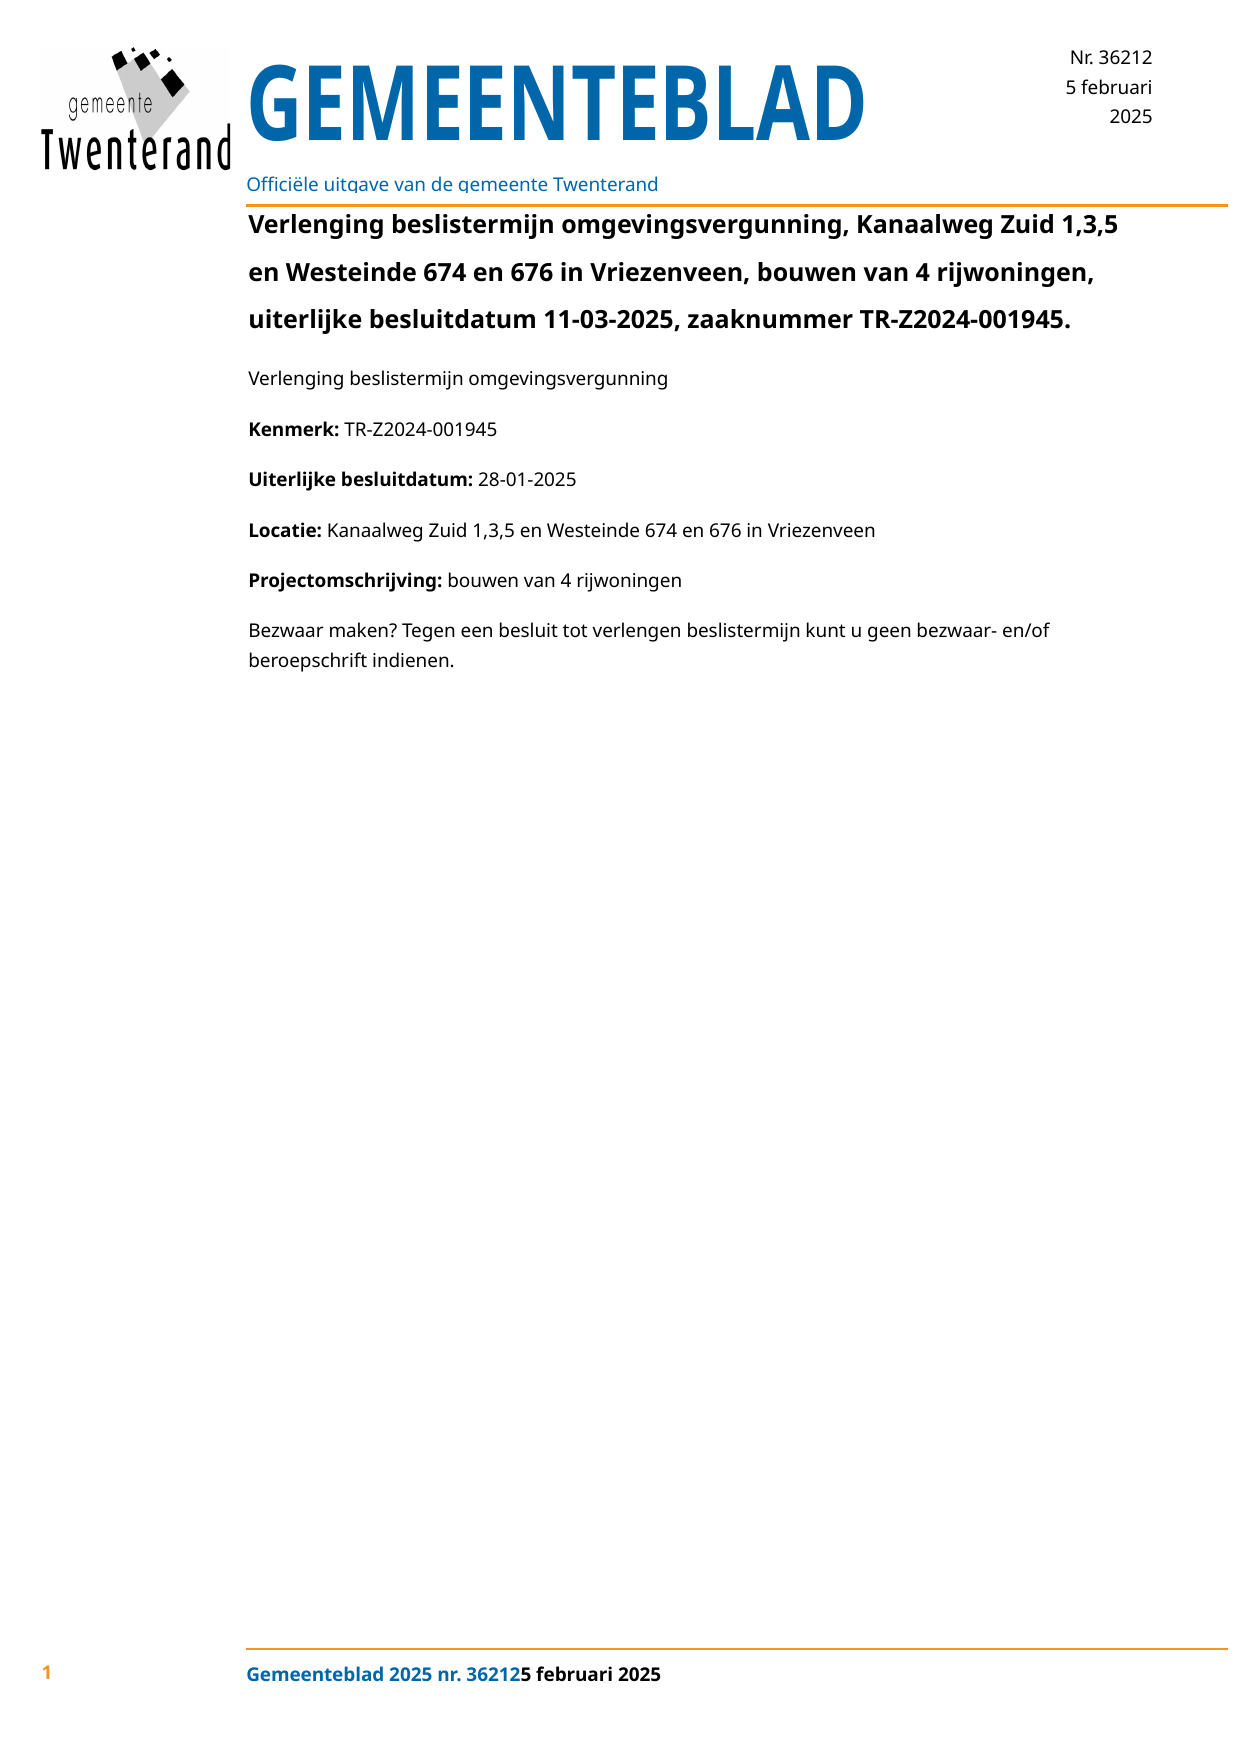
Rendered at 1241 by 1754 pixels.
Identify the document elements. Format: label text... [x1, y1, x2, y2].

text Verlenging beslistermijn omgevingsvergunning [248, 366, 1152, 391]
text Verlenging beslistermijn omgevingsvergunning, Kanaalweg Zuid 1,3,5 en Westeinde 674 en 676 in Vriezenveen, bouwen van 4 rijwoningen, uiterlijke besluitdatum 11-03-2025, zaaknummer TR-Z2024-001945. [248, 207, 1152, 336]
text Projectomschrijving: bouwen van 4 rijwoningen [248, 567, 1152, 593]
text Locatie: Kanaalweg Zuid 1,3,5 en Westeinde 674 en 676 in Vriezenveen [248, 517, 1152, 542]
text Uiterlijke besluitdatum: 28-01-2025 [248, 466, 1152, 492]
text Bezwaar maken? Tegen een besluit tot verlengen beslistermijn kunt u geen bezwaar- en/of beroepschrift indienen. [248, 618, 1152, 673]
text Kenmerk: TR-Z2024-001945 [248, 416, 1152, 442]
picture [41, 47, 231, 172]
